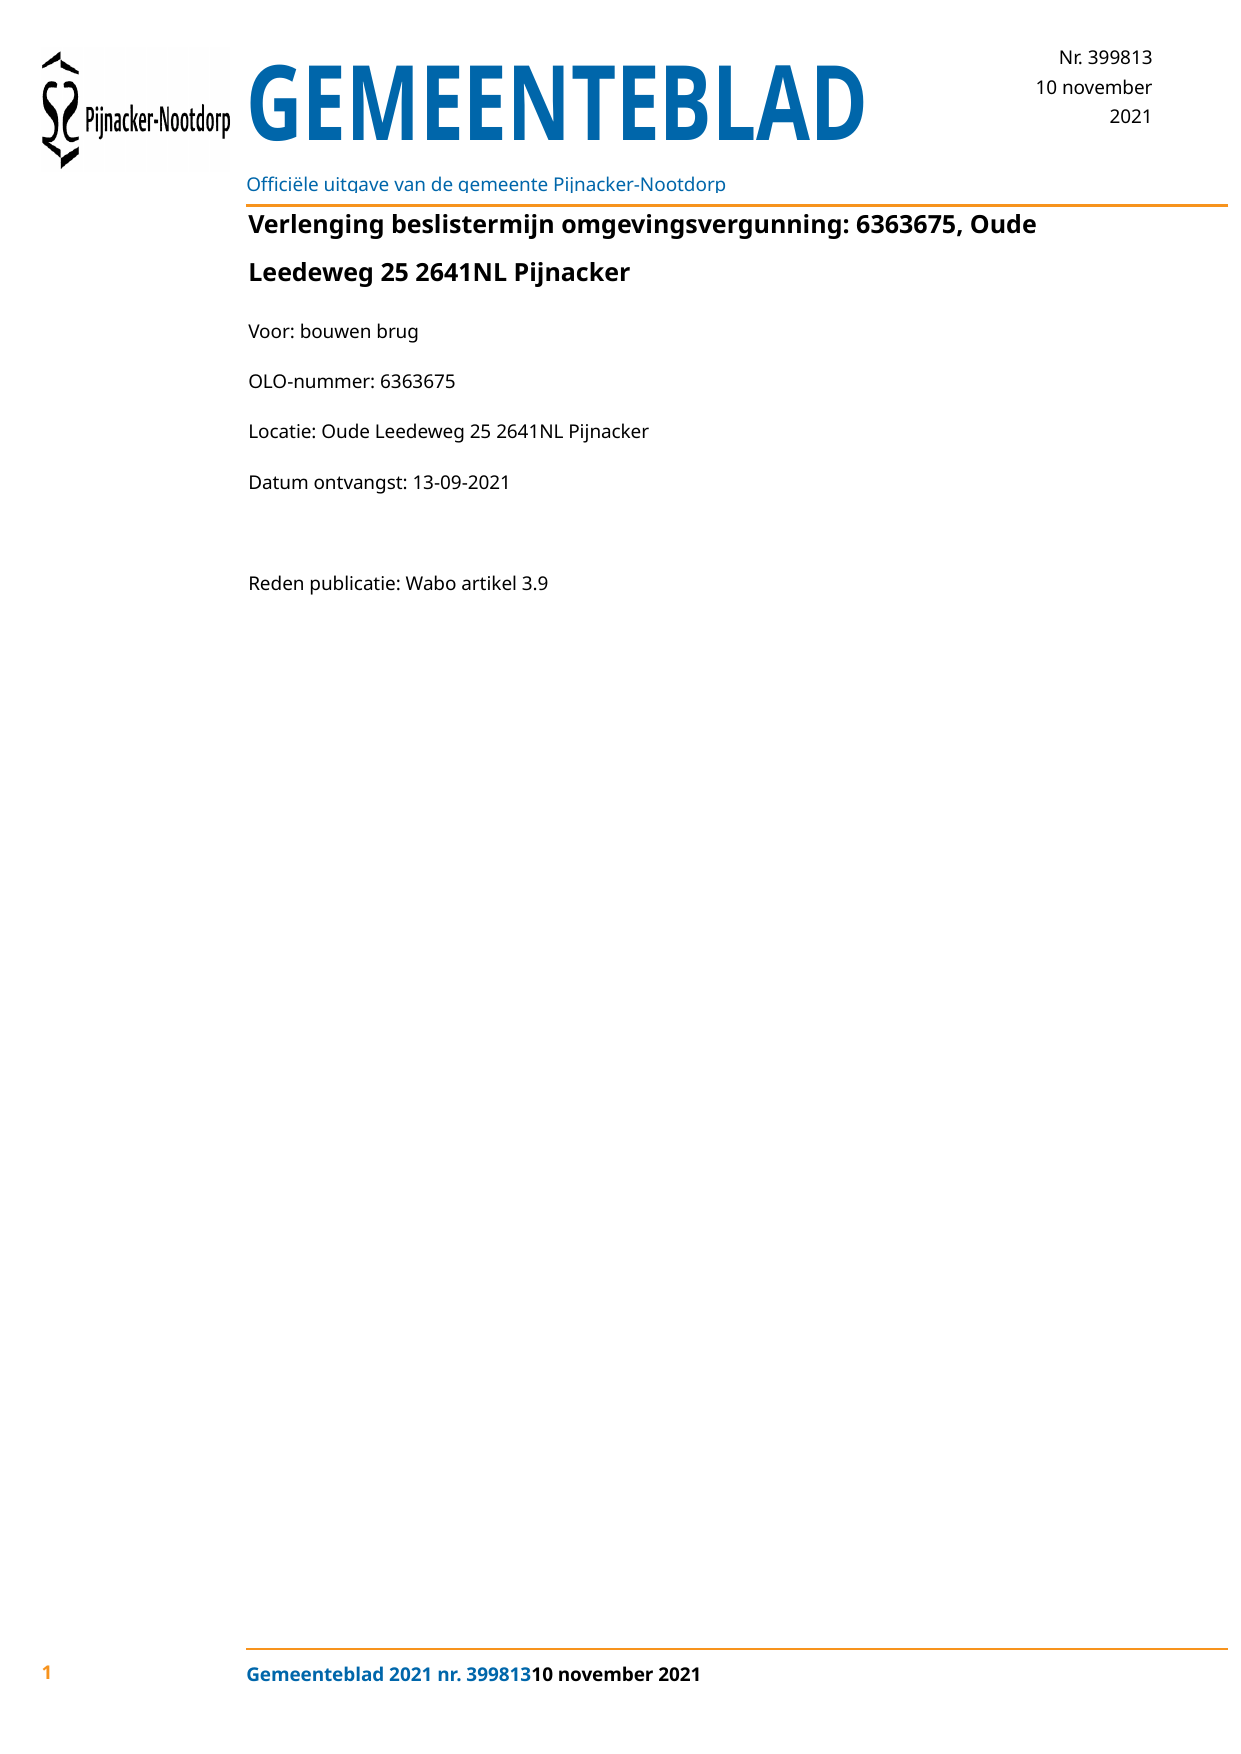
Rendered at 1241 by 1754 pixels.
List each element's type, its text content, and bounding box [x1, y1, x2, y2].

text Voor: bouwen brug [248, 318, 1152, 344]
text Locatie: Oude Leedeweg 25 2641NL Pijnacker [248, 419, 1152, 444]
text Verlenging beslistermijn omgevingsvergunning: 6363675, Oude Leedeweg 25 2641NL Pijnacker [248, 207, 1152, 288]
text Reden publicatie: Wabo artikel 3.9 [248, 570, 1152, 596]
text OLO-nummer: 6363675 [248, 368, 1152, 394]
text Datum ontvangst: 13-09-2021 [248, 469, 1152, 495]
picture [41, 47, 231, 172]
